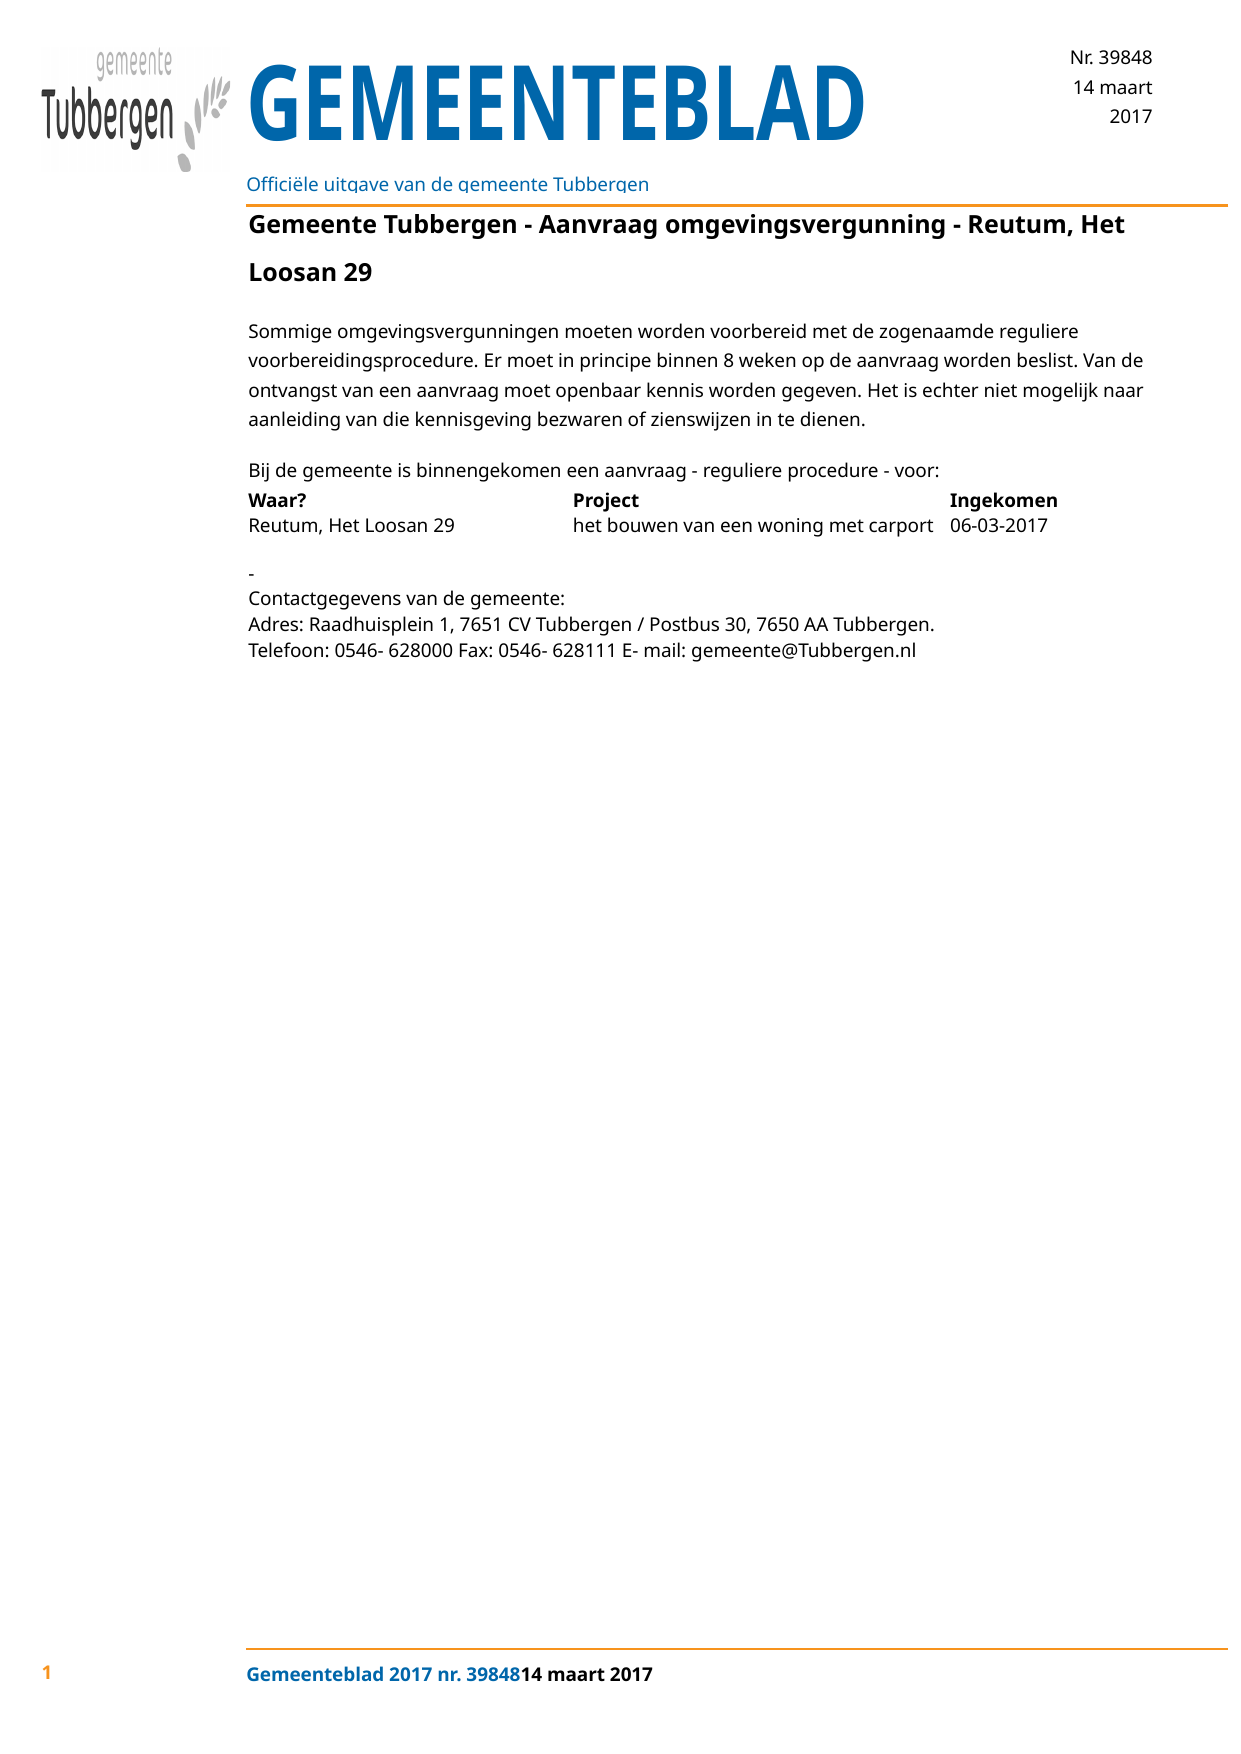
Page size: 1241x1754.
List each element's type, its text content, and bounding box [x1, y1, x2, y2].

text Bij de gemeente is binnengekomen een aanvraag - reguliere procedure - voor: [248, 457, 1152, 483]
text Telefoon: 0546- 628000 Fax: 0546- 628111 E- mail: gemeente@Tubbergen.nl [248, 637, 1152, 663]
picture [41, 47, 231, 172]
text Contactgegevens van de gemeente: [248, 585, 1152, 611]
text - [248, 560, 1152, 585]
table_header Waar? [248, 487, 573, 512]
table_cell het bouwen van een woning met carport [573, 513, 950, 538]
text Sommige omgevingsvergunningen moeten worden voorbereid met de zogenaamde reguliere voorbereidingsprocedure. Er moet in principe binnen 8 weken op de aanvraag worden beslist. Van de ontvangst van een aanvraag moet openbaar kennis worden gegeven. Het is echter niet mogelijk naar aanleiding van die kennisgeving bezwaren of zienswijzen in te dienen. [248, 318, 1152, 432]
text Adres: Raadhuisplein 1, 7651 CV Tubbergen / Postbus 30, 7650 AA Tubbergen. [248, 611, 1152, 637]
table_header Ingekomen [950, 487, 1152, 512]
text Gemeente Tubbergen - Aanvraag omgevingsvergunning - Reutum, Het Loosan 29 [248, 207, 1152, 288]
table_header Project [573, 487, 950, 512]
table_cell 06-03-2017 [950, 513, 1152, 538]
table_cell Reutum, Het Loosan 29 [248, 513, 573, 538]
